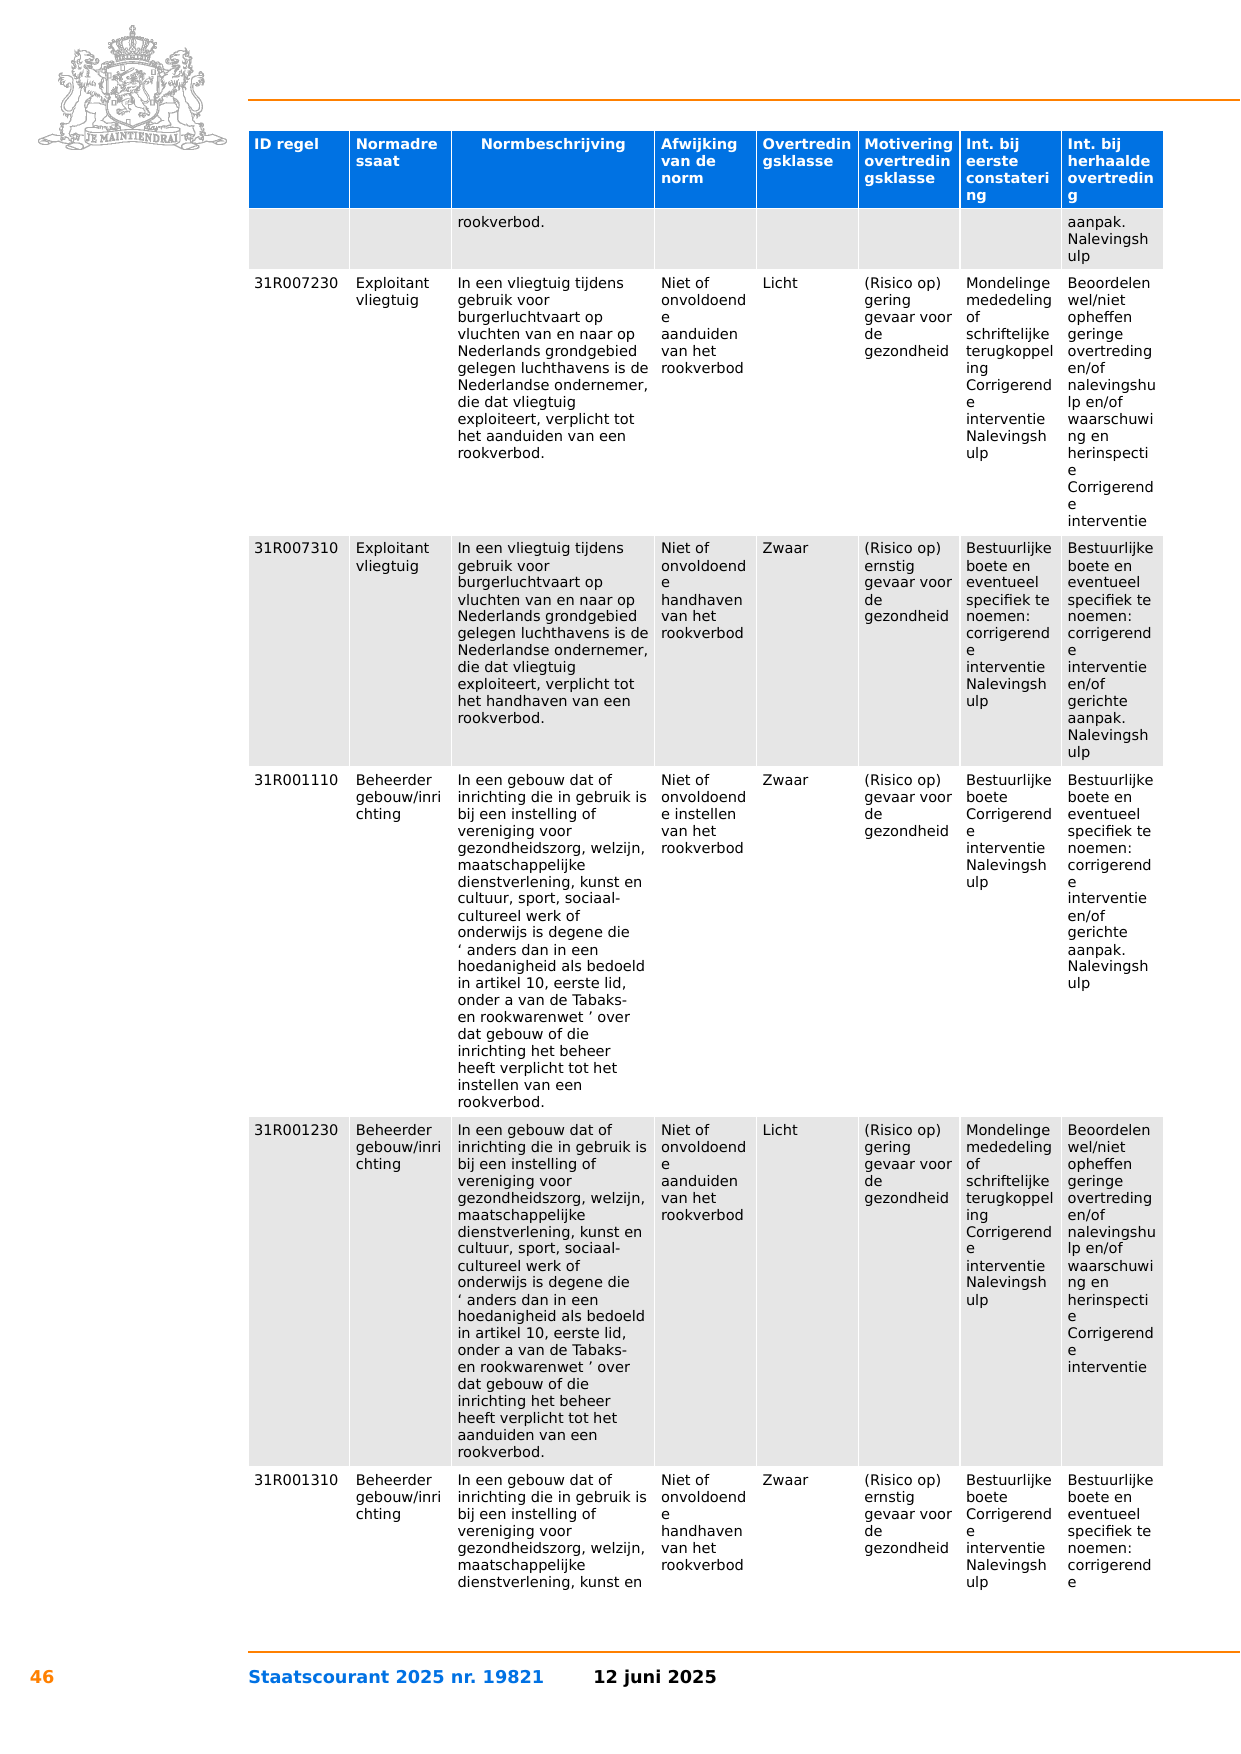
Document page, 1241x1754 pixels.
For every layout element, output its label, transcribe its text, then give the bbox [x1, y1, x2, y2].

table_cell Exploitant vliegtuig [350, 536, 451, 766]
table_header Int. bij eerste constatering [961, 131, 1061, 208]
table_cell (Risico op) ernstig gevaar voor de gezondheid [859, 536, 959, 766]
table_cell [961, 209, 1061, 269]
table_cell Niet of onvoldoende aanduiden van het rookverbod [655, 1117, 756, 1466]
table_cell Bestuurlijke boete Corrigerende interventie Nalevingshulp [961, 767, 1061, 1116]
table_cell (Risico op) gering gevaar voor de gezondheid [859, 271, 959, 535]
table_cell Niet of onvoldoende handhaven van het rookverbod [655, 1467, 756, 1595]
table_cell Beheerder gebouw/inrichting [350, 1117, 451, 1466]
table_cell Beoordelen wel/niet opheffen geringe overtreding en/of nalevingshulp en/of waarschuwing en herinspectie Corrigerende interventie [1062, 1117, 1163, 1466]
table_cell Niet of onvoldoende instellen van het rookverbod [655, 767, 756, 1116]
table_cell In een gebouw dat of inrichting die in gebruik is bij een instelling of vereniging voor gezondheidszorg, welzijn, maatschappelijke dienstverlening, kunst en cultuur, sport, sociaal-cultureel werk of onderwijs is degene die ‘ anders dan in een hoedanigheid als bedoeld in artikel 10, eerste lid, onder a van de Tabaks- en rookwarenwet ’ over dat gebouw of die inrichting het beheer heeft verplicht tot het aanduiden van een rookverbod. [452, 1117, 654, 1466]
picture [38, 25, 227, 150]
table_cell Beheerder gebouw/inrichting [350, 767, 451, 1116]
table_cell Zwaar [757, 1467, 858, 1595]
table_cell [350, 209, 451, 269]
table_cell aanpak. Nalevingshulp [1062, 209, 1163, 269]
table_cell Bestuurlijke boete en eventueel specifiek te noemen: corrigerende interventie Nalevingshulp [961, 536, 1061, 766]
table_header Normbeschrijving [452, 131, 654, 208]
table_cell Bestuurlijke boete en eventueel specifiek te noemen: corrigerende [1062, 1467, 1163, 1595]
table_cell Bestuurlijke boete en eventueel specifiek te noemen: corrigerende interventie en/of gerichte aanpak. Nalevingshulp [1062, 536, 1163, 766]
table_cell 31R001310 [249, 1467, 349, 1595]
table_cell Zwaar [757, 767, 858, 1116]
table_cell (Risico op) gevaar voor de gezondheid [859, 767, 959, 1116]
table_cell Mondelinge mededeling of schriftelijke terugkoppeling Corrigerende interventie Nalevingshulp [961, 271, 1061, 535]
table_cell Licht [757, 271, 858, 535]
table_header Normadressaat [350, 131, 451, 208]
table_cell rookverbod. [452, 209, 654, 269]
table_cell (Risico op) ernstig gevaar voor de gezondheid [859, 1467, 959, 1595]
table_cell In een vliegtuig tijdens gebruik voor burgerluchtvaart op vluchten van en naar op Nederlands grondgebied gelegen luchthavens is de Nederlandse ondernemer, die dat vliegtuig exploiteert, verplicht tot het aanduiden van een rookverbod. [452, 271, 654, 535]
table_cell 31R007310 [249, 536, 349, 766]
table_cell Bestuurlijke boete en eventueel specifiek te noemen: corrigerende interventie en/of gerichte aanpak. Nalevingshulp [1062, 767, 1163, 1116]
table_cell 31R007230 [249, 271, 349, 535]
table_cell Zwaar [757, 536, 858, 766]
table_cell Bestuurlijke boete Corrigerende interventie Nalevingshulp [961, 1467, 1061, 1595]
table_cell [655, 209, 756, 269]
table_cell 31R001110 [249, 767, 349, 1116]
table_cell Niet of onvoldoende aanduiden van het rookverbod [655, 271, 756, 535]
table_header Int. bij herhaalde overtreding [1062, 131, 1163, 208]
table_cell Mondelinge mededeling of schriftelijke terugkoppeling Corrigerende interventie Nalevingshulp [961, 1117, 1061, 1466]
table_cell 31R001230 [249, 1117, 349, 1466]
table_header Motivering overtredingsklasse [859, 131, 959, 208]
table_cell Licht [757, 1117, 858, 1466]
table_cell Exploitant vliegtuig [350, 271, 451, 535]
table_cell [757, 209, 858, 269]
table_cell In een gebouw dat of inrichting die in gebruik is bij een instelling of vereniging voor gezondheidszorg, welzijn, maatschappelijke dienstverlening, kunst en [452, 1467, 654, 1595]
table_cell [249, 209, 349, 269]
table_cell Beoordelen wel/niet opheffen geringe overtreding en/of nalevingshulp en/of waarschuwing en herinspectie Corrigerende interventie [1062, 271, 1163, 535]
table_cell (Risico op) gering gevaar voor de gezondheid [859, 1117, 959, 1466]
table_header ID regel [249, 131, 349, 208]
table_header Afwijking van de norm [655, 131, 756, 208]
table_header Overtredingsklasse [757, 131, 858, 208]
table_cell Niet of onvoldoende handhaven van het rookverbod [655, 536, 756, 766]
table_cell [859, 209, 959, 269]
table_cell In een gebouw dat of inrichting die in gebruik is bij een instelling of vereniging voor gezondheidszorg, welzijn, maatschappelijke dienstverlening, kunst en cultuur, sport, sociaal-cultureel werk of onderwijs is degene die ‘ anders dan in een hoedanigheid als bedoeld in artikel 10, eerste lid, onder a van de Tabaks- en rookwarenwet ’ over dat gebouw of die inrichting het beheer heeft verplicht tot het instellen van een rookverbod. [452, 767, 654, 1116]
table_cell In een vliegtuig tijdens gebruik voor burgerluchtvaart op vluchten van en naar op Nederlands grondgebied gelegen luchthavens is de Nederlandse ondernemer, die dat vliegtuig exploiteert, verplicht tot het handhaven van een rookverbod. [452, 536, 654, 766]
table_cell Beheerder gebouw/inrichting [350, 1467, 451, 1595]
